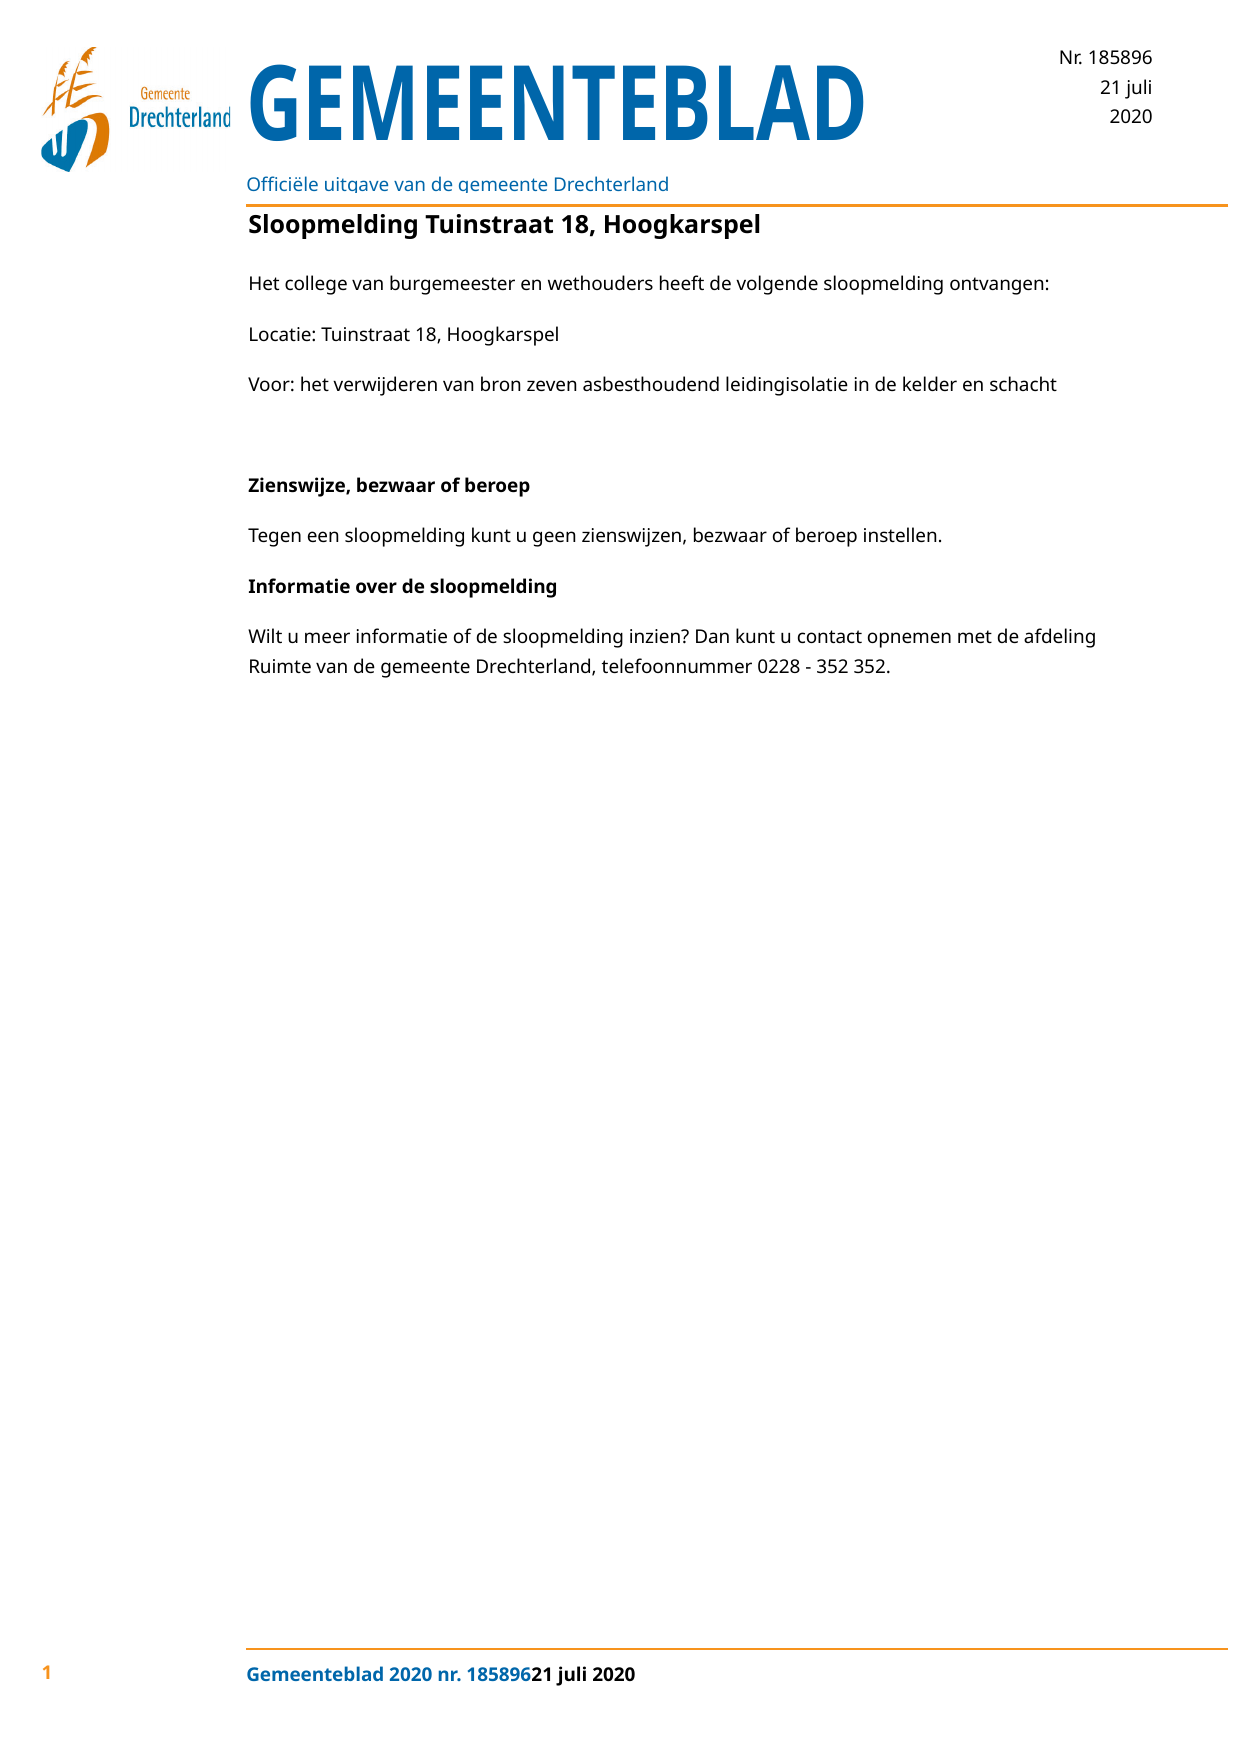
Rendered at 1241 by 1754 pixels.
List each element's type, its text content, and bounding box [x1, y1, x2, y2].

text Wilt u meer informatie of de sloopmelding inzien? Dan kunt u contact opnemen met de afdeling Ruimte van de gemeente Drechterland, telefoonnummer 0228 - 352 352. [248, 623, 1152, 678]
text Voor: het verwijderen van bron zeven asbesthoudend leidingisolatie in de kelder en schacht [248, 371, 1152, 397]
text Informatie over de sloopmelding [248, 573, 1152, 598]
text Sloopmelding Tuinstraat 18, Hoogkarspel [248, 207, 1152, 241]
picture [226, 115, 231, 124]
text Locatie: Tuinstraat 18, Hoogkarspel [248, 321, 1152, 346]
picture [41, 158, 64, 172]
text Tegen een sloopmelding kunt u geen zienswijzen, bezwaar of beroep instellen. [248, 522, 1152, 548]
text Zienswijze, bezwaar of beroep [248, 472, 1152, 498]
picture [41, 47, 231, 172]
text Het college van burgemeester en wethouders heeft de volgende sloopmelding ontvangen: [248, 270, 1152, 296]
